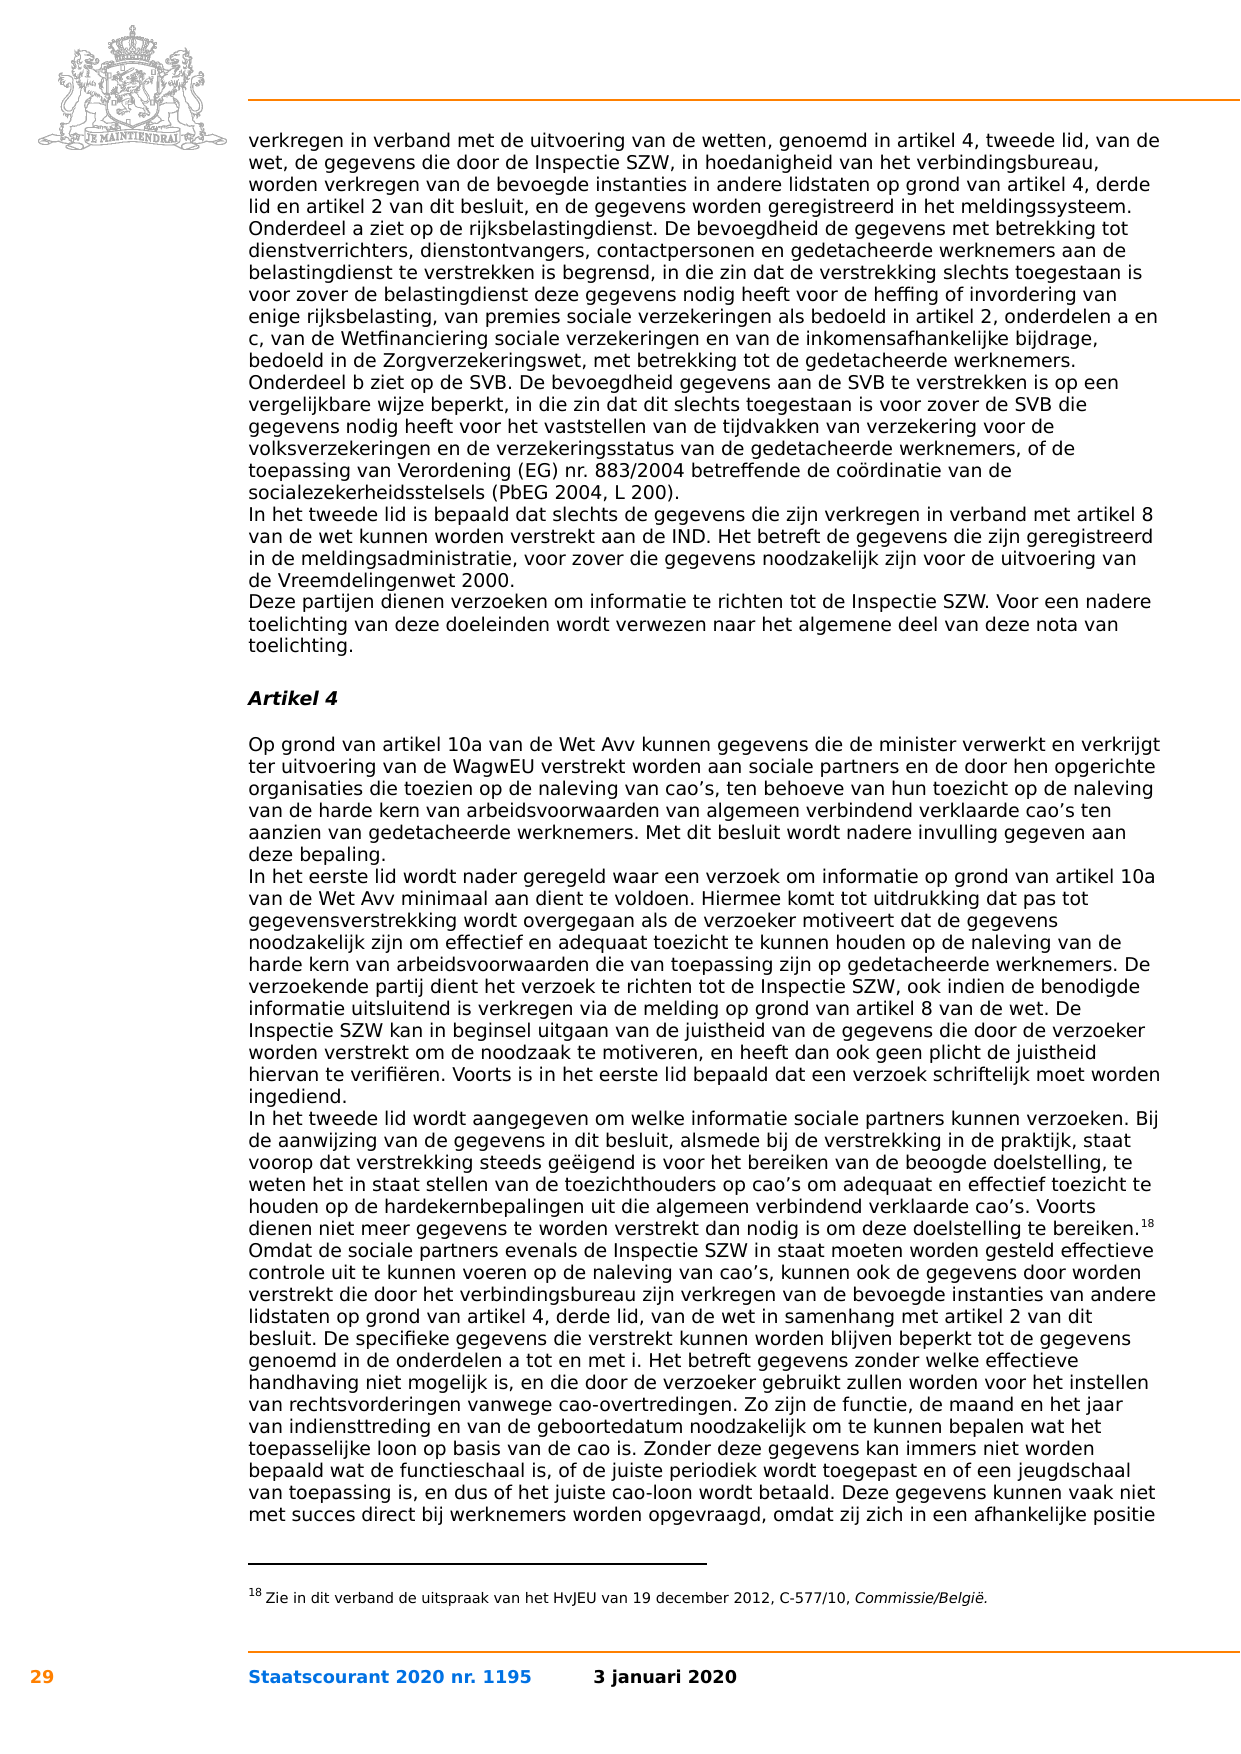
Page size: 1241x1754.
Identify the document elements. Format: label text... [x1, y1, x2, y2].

subtitle Artikel 4 [248, 687, 1163, 709]
text Zie in dit verband de uitspraak van het HvJEU van 19 december 2012, C-577/10, Commissie/België. [248, 1586, 1163, 1608]
text In het tweede lid wordt aangegeven om welke informatie sociale partners kunnen verzoeken. Bij de aanwijzing van de gegevens in dit besluit, alsmede bij de verstrekking in de praktijk, staat voorop dat verstrekking steeds geëigend is voor het bereiken van de beoogde doelstelling, te weten het in staat stellen van de toezichthouders op cao’s om adequaat en effectief toezicht te houden op de hardekernbepalingen uit die algemeen verbindend verklaarde cao’s. Voorts dienen niet meer gegevens te worden verstrekt dan nodig is om deze doelstelling te bereiken. Omdat de sociale partners evenals de Inspectie SZW in staat moeten worden gesteld effectieve controle uit te kunnen voeren op de naleving van cao’s, kunnen ook de gegevens door worden verstrekt die door het verbindingsbureau zijn verkregen van de bevoegde instanties van andere lidstaten op grond van artikel 4, derde lid, van de wet in samenhang met artikel 2 van dit besluit. De specifieke gegevens die verstrekt kunnen worden blijven beperkt tot de gegevens genoemd in de onderdelen a tot en met i. Het betreft gegevens zonder welke effectieve handhaving niet mogelijk is, en die door de verzoeker gebruikt zullen worden voor het instellen van rechtsvorderingen vanwege cao-overtredingen. Zo zijn de functie, de maand en het jaar van indiensttreding en van de geboortedatum noodzakelijk om te kunnen bepalen wat het toepasselijke loon op basis van de cao is. Zonder deze gegevens kan immers niet worden bepaald wat de functieschaal is, of de juiste periodiek wordt toegepast en of een jeugdschaal van toepassing is, en dus of het juiste cao-loon wordt betaald. Deze gegevens kunnen vaak niet met succes direct bij werknemers worden opgevraagd, omdat zij zich in een afhankelijke positie [248, 1108, 1163, 1526]
text verkregen in verband met de uitvoering van de wetten, genoemd in artikel 4, tweede lid, van de wet, de gegevens die door de Inspectie SZW, in hoedanigheid van het verbindingsbureau, worden verkregen van de bevoegde instanties in andere lidstaten op grond van artikel 4, derde lid en artikel 2 van dit besluit, en de gegevens worden geregistreerd in het meldingssysteem. Onderdeel a ziet op de rijksbelastingdienst. De bevoegdheid de gegevens met betrekking tot dienstverrichters, dienstontvangers, contactpersonen en gedetacheerde werknemers aan de belastingdienst te verstrekken is begrensd, in die zin dat de verstrekking slechts toegestaan is voor zover de belastingdienst deze gegevens nodig heeft voor de heffing of invordering van enige rijksbelasting, van premies sociale verzekeringen als bedoeld in artikel 2, onderdelen a en c, van de Wetfinanciering sociale verzekeringen en van de inkomensafhankelijke bijdrage, bedoeld in de Zorgverzekeringswet, met betrekking tot de gedetacheerde werknemers. Onderdeel b ziet op de SVB. De bevoegdheid gegevens aan de SVB te verstrekken is op een vergelijkbare wijze beperkt, in die zin dat dit slechts toegestaan is voor zover de SVB die gegevens nodig heeft voor het vaststellen van de tijdvakken van verzekering voor de volksverzekeringen en de verzekeringsstatus van de gedetacheerde werknemers, of de toepassing van Verordening (EG) nr. 883/2004 betreffende de coördinatie van de socialezekerheidsstelsels (PbEG 2004, L 200). [248, 130, 1163, 503]
text Deze partijen dienen verzoeken om informatie te richten tot de Inspectie SZW. Voor een nadere toelichting van deze doeleinden wordt verwezen naar het algemene deel van deze nota van toelichting. [248, 591, 1163, 657]
picture [38, 25, 227, 150]
text Op grond van artikel 10a van de Wet Avv kunnen gegevens die de minister verwerkt en verkrijgt ter uitvoering van de WagwEU verstrekt worden aan sociale partners en de door hen opgerichte organisaties die toezien op de naleving van cao’s, ten behoeve van hun toezicht op de naleving van de harde kern van arbeidsvoorwaarden van algemeen verbindend verklaarde cao’s ten aanzien van gedetacheerde werknemers. Met dit besluit wordt nadere invulling gegeven aan deze bepaling. [248, 734, 1163, 866]
text In het tweede lid is bepaald dat slechts de gegevens die zijn verkregen in verband met artikel 8 van de wet kunnen worden verstrekt aan de IND. Het betreft de gegevens die zijn geregistreerd in de meldingsadministratie, voor zover die gegevens noodzakelijk zijn voor de uitvoering van de Vreemdelingenwet 2000. [248, 503, 1163, 591]
text In het eerste lid wordt nader geregeld waar een verzoek om informatie op grond van artikel 10a van de Wet Avv minimaal aan dient te voldoen. Hiermee komt tot uitdrukking dat pas tot gegevensverstrekking wordt overgegaan als de verzoeker motiveert dat de gegevens noodzakelijk zijn om effectief en adequaat toezicht te kunnen houden op de naleving van de harde kern van arbeidsvoorwaarden die van toepassing zijn op gedetacheerde werknemers. De verzoekende partij dient het verzoek te richten tot de Inspectie SZW, ook indien de benodigde informatie uitsluitend is verkregen via de melding op grond van artikel 8 van de wet. De Inspectie SZW kan in beginsel uitgaan van de juistheid van de gegevens die door de verzoeker worden verstrekt om de noodzaak te motiveren, en heeft dan ook geen plicht de juistheid hiervan te verifiëren. Voorts is in het eerste lid bepaald dat een verzoek schriftelijk moet worden ingediend. [248, 866, 1163, 1108]
